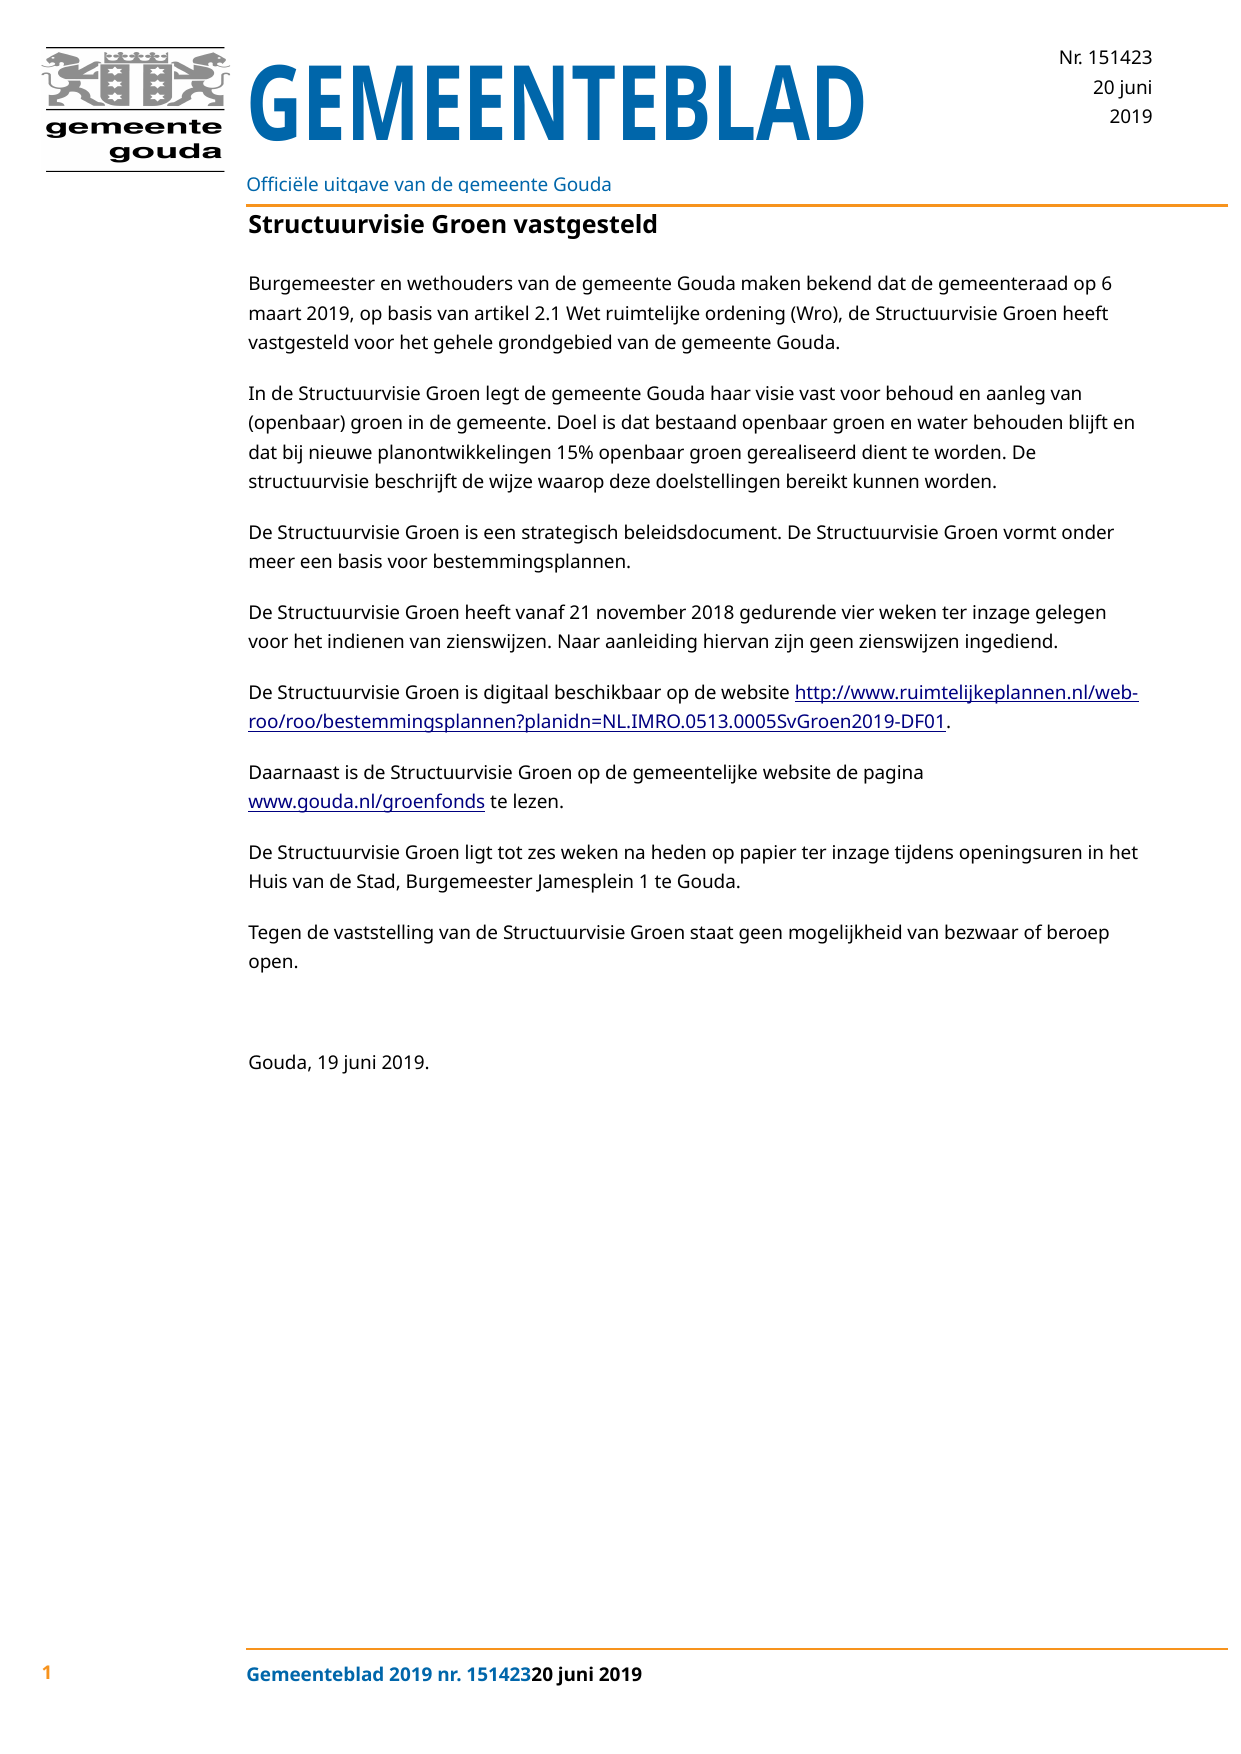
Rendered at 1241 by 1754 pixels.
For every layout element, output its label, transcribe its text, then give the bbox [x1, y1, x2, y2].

text Burgemeester en wethouders van de gemeente Gouda maken bekend dat de gemeenteraad op 6 maart 2019, op basis van artikel 2.1 Wet ruimtelijke ordening (Wro), de Structuurvisie Groen heeft vastgesteld voor het gehele grondgebied van de gemeente Gouda. [248, 270, 1152, 355]
text De Structuurvisie Groen heeft vanaf 21 november 2018 gedurende vier weken ter inzage gelegen voor het indienen van zienswijzen. Naar aanleiding hiervan zijn geen zienswijzen ingediend. [248, 599, 1152, 654]
text Daarnaast is de Structuurvisie Groen op de gemeentelijke website de pagina www.gouda.nl/groenfonds te lezen. [248, 759, 1152, 814]
text Tegen de vaststelling van de Structuurvisie Groen staat geen mogelijkheid van bezwaar of beroep open. [248, 919, 1152, 974]
text Structuurvisie Groen vastgesteld [248, 207, 1152, 241]
text De Structuurvisie Groen is digitaal beschikbaar op de website http://www.ruimtelijkeplannen.nl/web-roo/roo/bestemmingsplannen?planidn=NL.IMRO.0513.0005SvGroen2019-DF01. [248, 679, 1152, 734]
text In de Structuurvisie Groen legt de gemeente Gouda haar visie vast voor behoud en aanleg van (openbaar) groen in de gemeente. Doel is dat bestaand openbaar groen en water behouden blijft en dat bij nieuwe planontwikkelingen 15% openbaar groen gerealiseerd dient te worden. De structuurvisie beschrijft de wijze waarop deze doelstellingen bereikt kunnen worden. [248, 380, 1152, 494]
text De Structuurvisie Groen ligt tot zes weken na heden op papier ter inzage tijdens openingsuren in het Huis van de Stad, Burgemeester Jamesplein 1 te Gouda. [248, 839, 1152, 894]
text De Structuurvisie Groen is een strategisch beleidsdocument. De Structuurvisie Groen vormt onder meer een basis voor bestemmingsplannen. [248, 519, 1152, 574]
text Gouda, 19 juni 2019. [248, 1049, 1152, 1075]
picture [41, 47, 231, 172]
